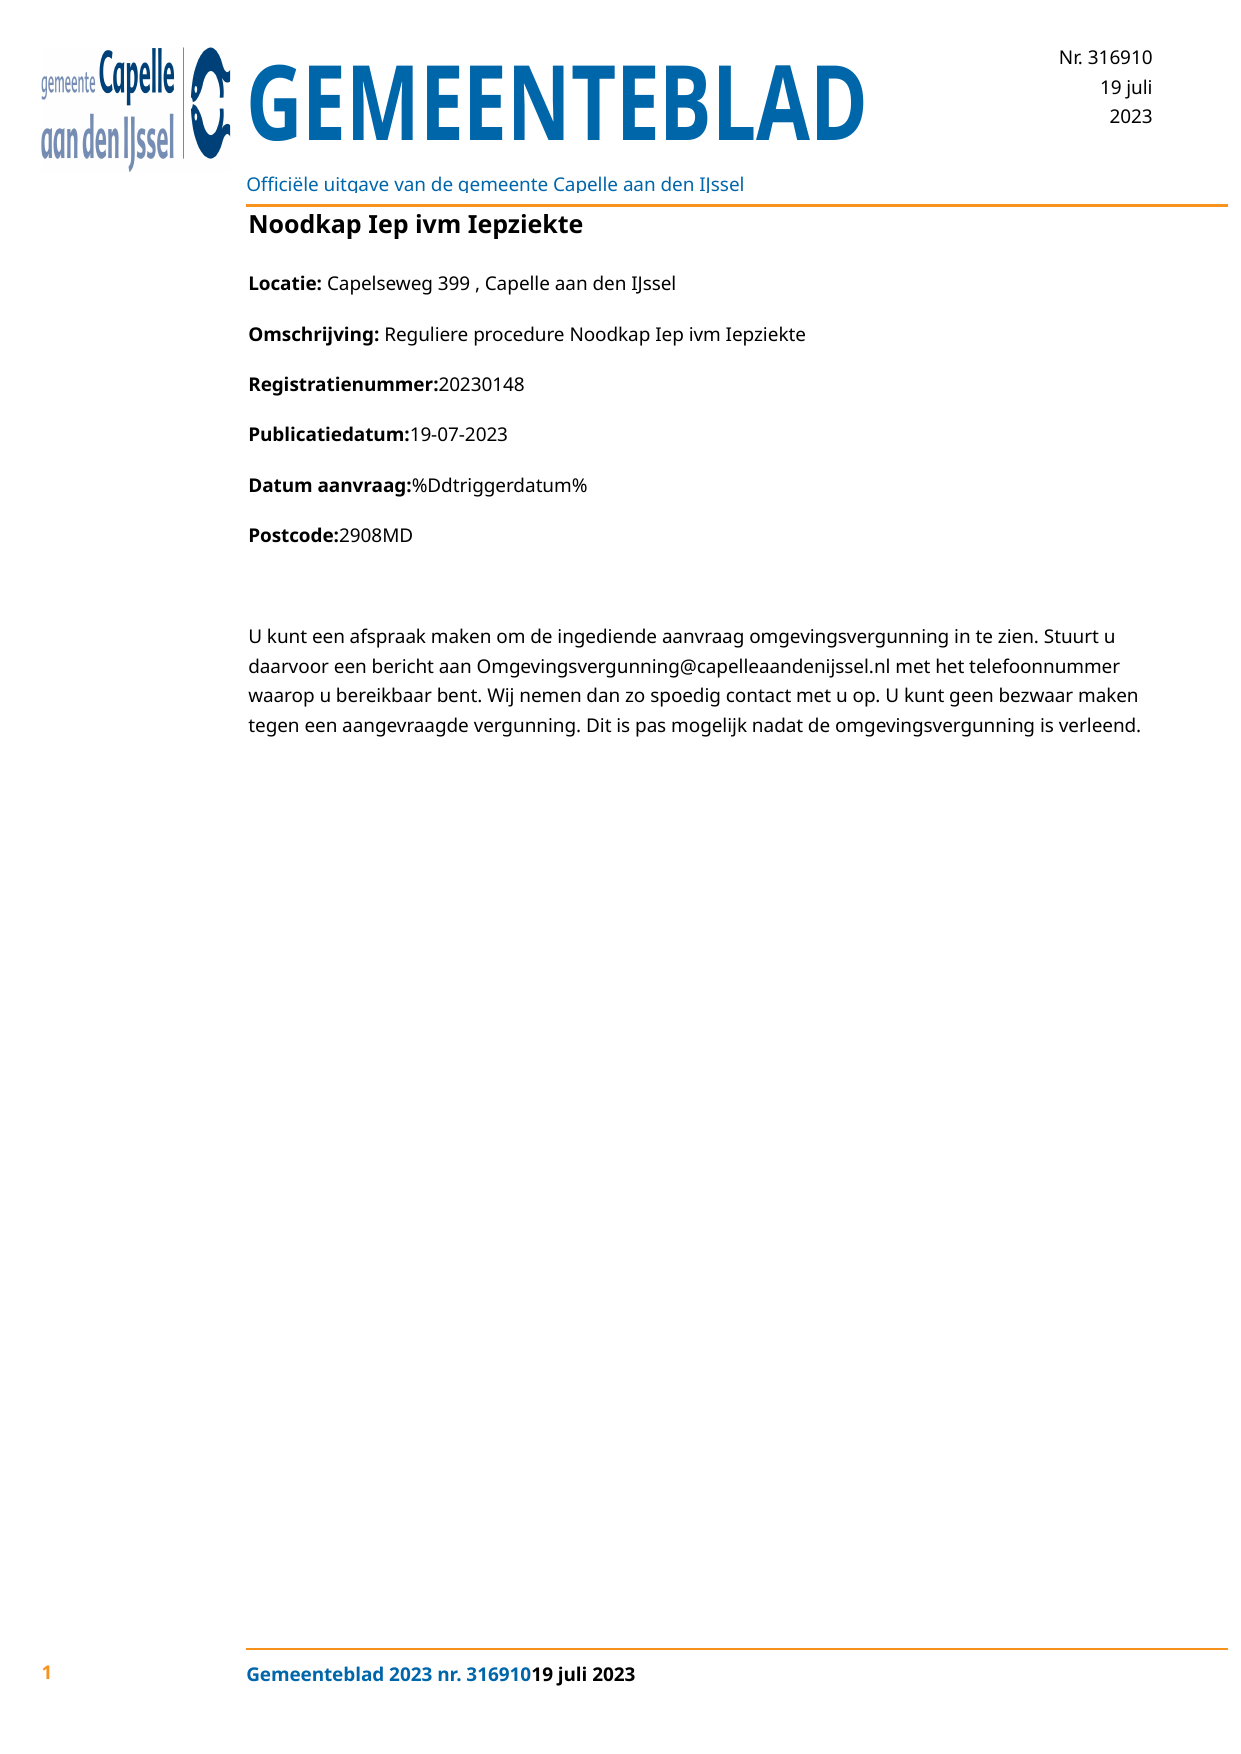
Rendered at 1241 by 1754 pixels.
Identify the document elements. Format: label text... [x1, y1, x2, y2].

text Publicatiedatum:19-07-2023 [248, 422, 1152, 447]
text Postcode:2908MD [248, 522, 1152, 548]
text Locatie: Capelseweg 399 , Capelle aan den IJssel [248, 270, 1152, 296]
text Noodkap Iep ivm Iepziekte [248, 207, 1152, 241]
text U kunt een afspraak maken om de ingediende aanvraag omgevingsvergunning in te zien. Stuurt u daarvoor een bericht aan Omgevingsvergunning@capelleaandenijssel.nl met het telefoonnummer waarop u bereikbaar bent. Wij nemen dan zo spoedig contact met u op. U kunt geen bezwaar maken tegen een aangevraagde vergunning. Dit is pas mogelijk nadat de omgevingsvergunning is verleend. [248, 623, 1152, 738]
text Omschrijving: Reguliere procedure Noodkap Iep ivm Iepziekte [248, 321, 1152, 346]
text Registratienummer:20230148 [248, 371, 1152, 397]
picture [41, 47, 231, 172]
text Datum aanvraag:%Ddtriggerdatum% [248, 472, 1152, 498]
